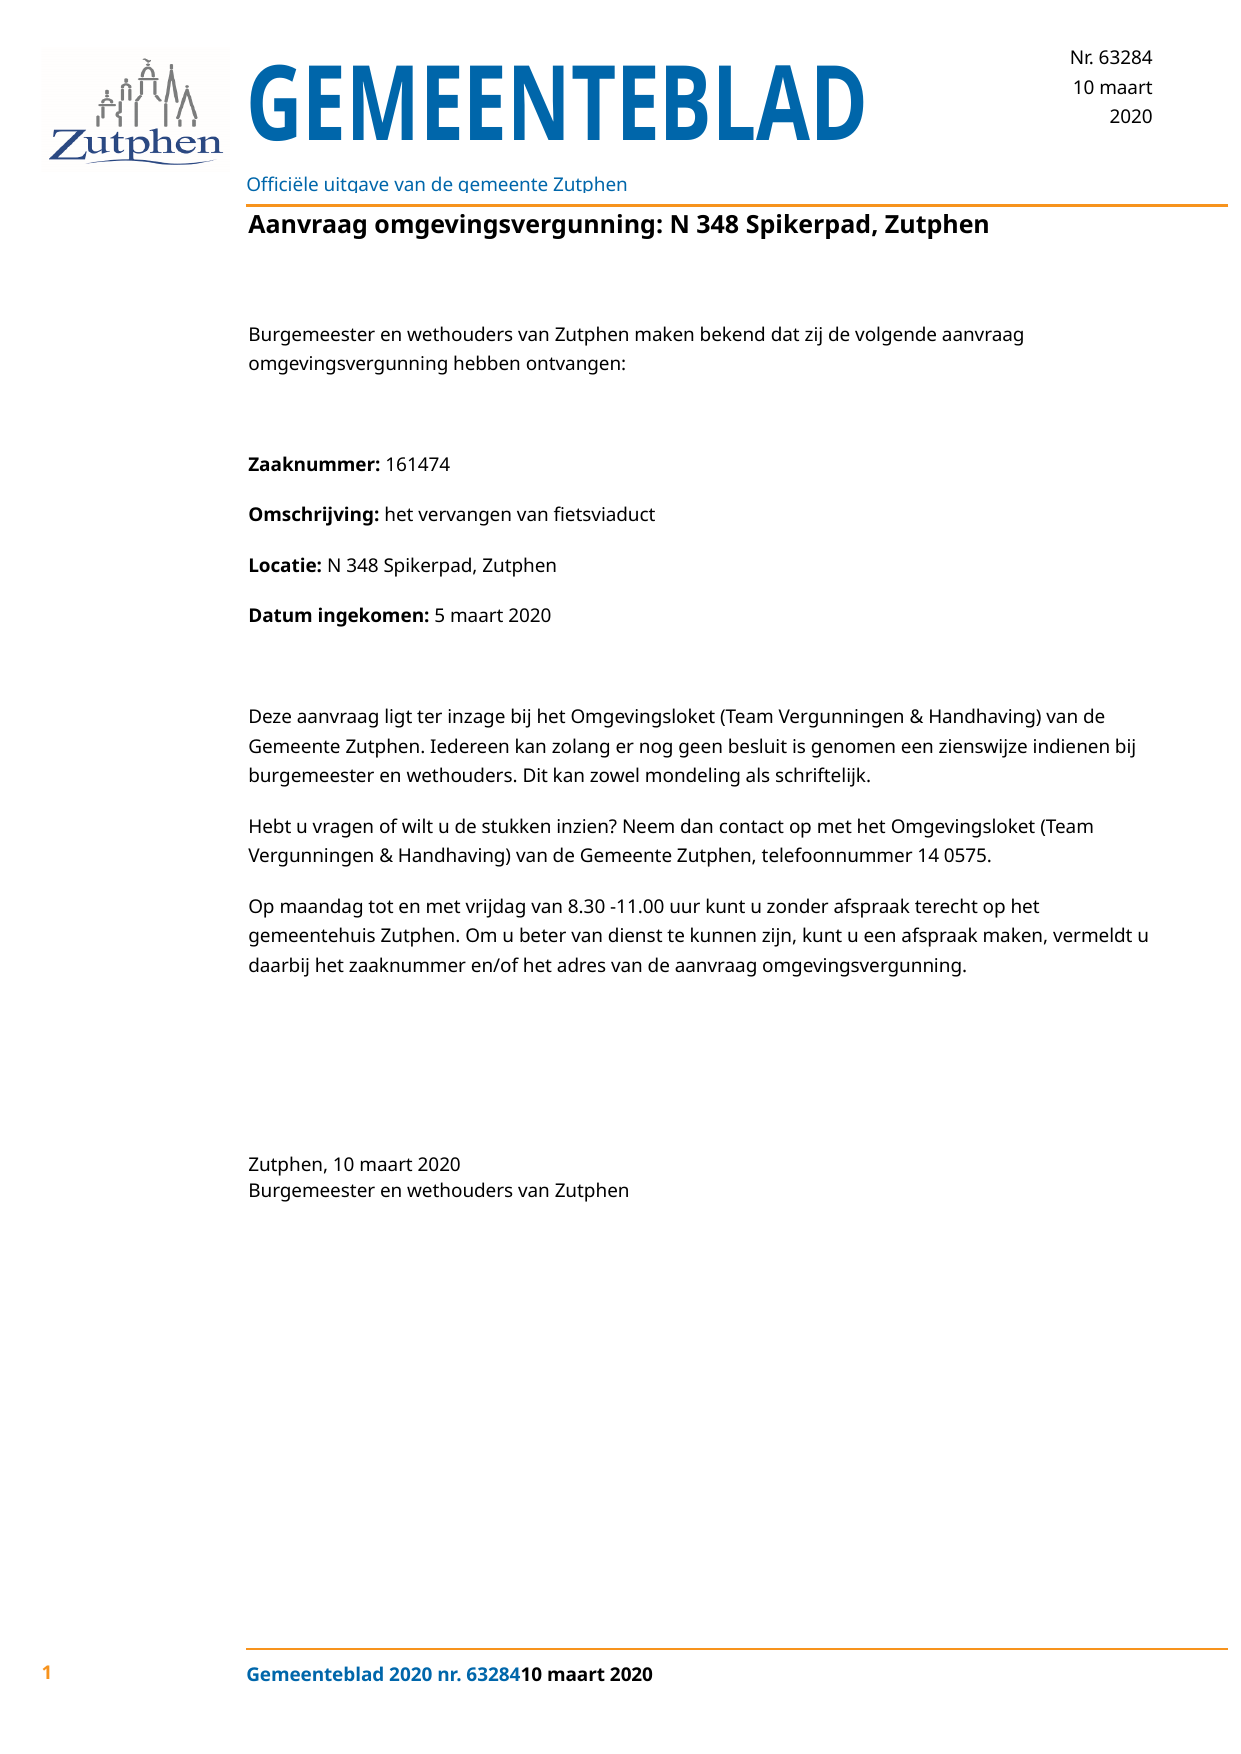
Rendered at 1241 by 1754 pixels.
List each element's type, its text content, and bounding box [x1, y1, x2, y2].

picture [41, 47, 231, 172]
text Zaaknummer: 161474 [248, 451, 1152, 477]
text Op maandag tot en met vrijdag van 8.30 -11.00 uur kunt u zonder afspraak terecht op het gemeentehuis Zutphen. Om u beter van dienst te kunnen zijn, kunt u een afspraak maken, vermeldt u daarbij het zaaknummer en/of het adres van de aanvraag omgevingsvergunning. [248, 893, 1152, 978]
text Locatie: N 348 Spikerpad, Zutphen [248, 552, 1152, 578]
text Burgemeester en wethouders van Zutphen [248, 1177, 1152, 1202]
text Deze aanvraag ligt ter inzage bij het Omgevingsloket (Team Vergunningen & Handhaving) van de Gemeente Zutphen. Iedereen kan zolang er nog geen besluit is genomen een zienswijze indienen bij burgemeester en wethouders. Dit kan zowel mondeling als schriftelijk. [248, 703, 1152, 788]
text Burgemeester en wethouders van Zutphen maken bekend dat zij de volgende aanvraag omgevingsvergunning hebben ontvangen: [248, 321, 1152, 376]
text Datum ingekomen: 5 maart 2020 [248, 602, 1152, 628]
text Omschrijving: het vervangen van fietsviaduct [248, 502, 1152, 527]
text Zutphen, 10 maart 2020 [248, 1151, 1152, 1177]
text Aanvraag omgevingsvergunning: N 348 Spikerpad, Zutphen [248, 207, 1152, 241]
text Hebt u vragen of wilt u de stukken inzien? Neem dan contact op met het Omgevingsloket (Team Vergunningen & Handhaving) van de Gemeente Zutphen, telefoonnummer 14 0575. [248, 813, 1152, 868]
